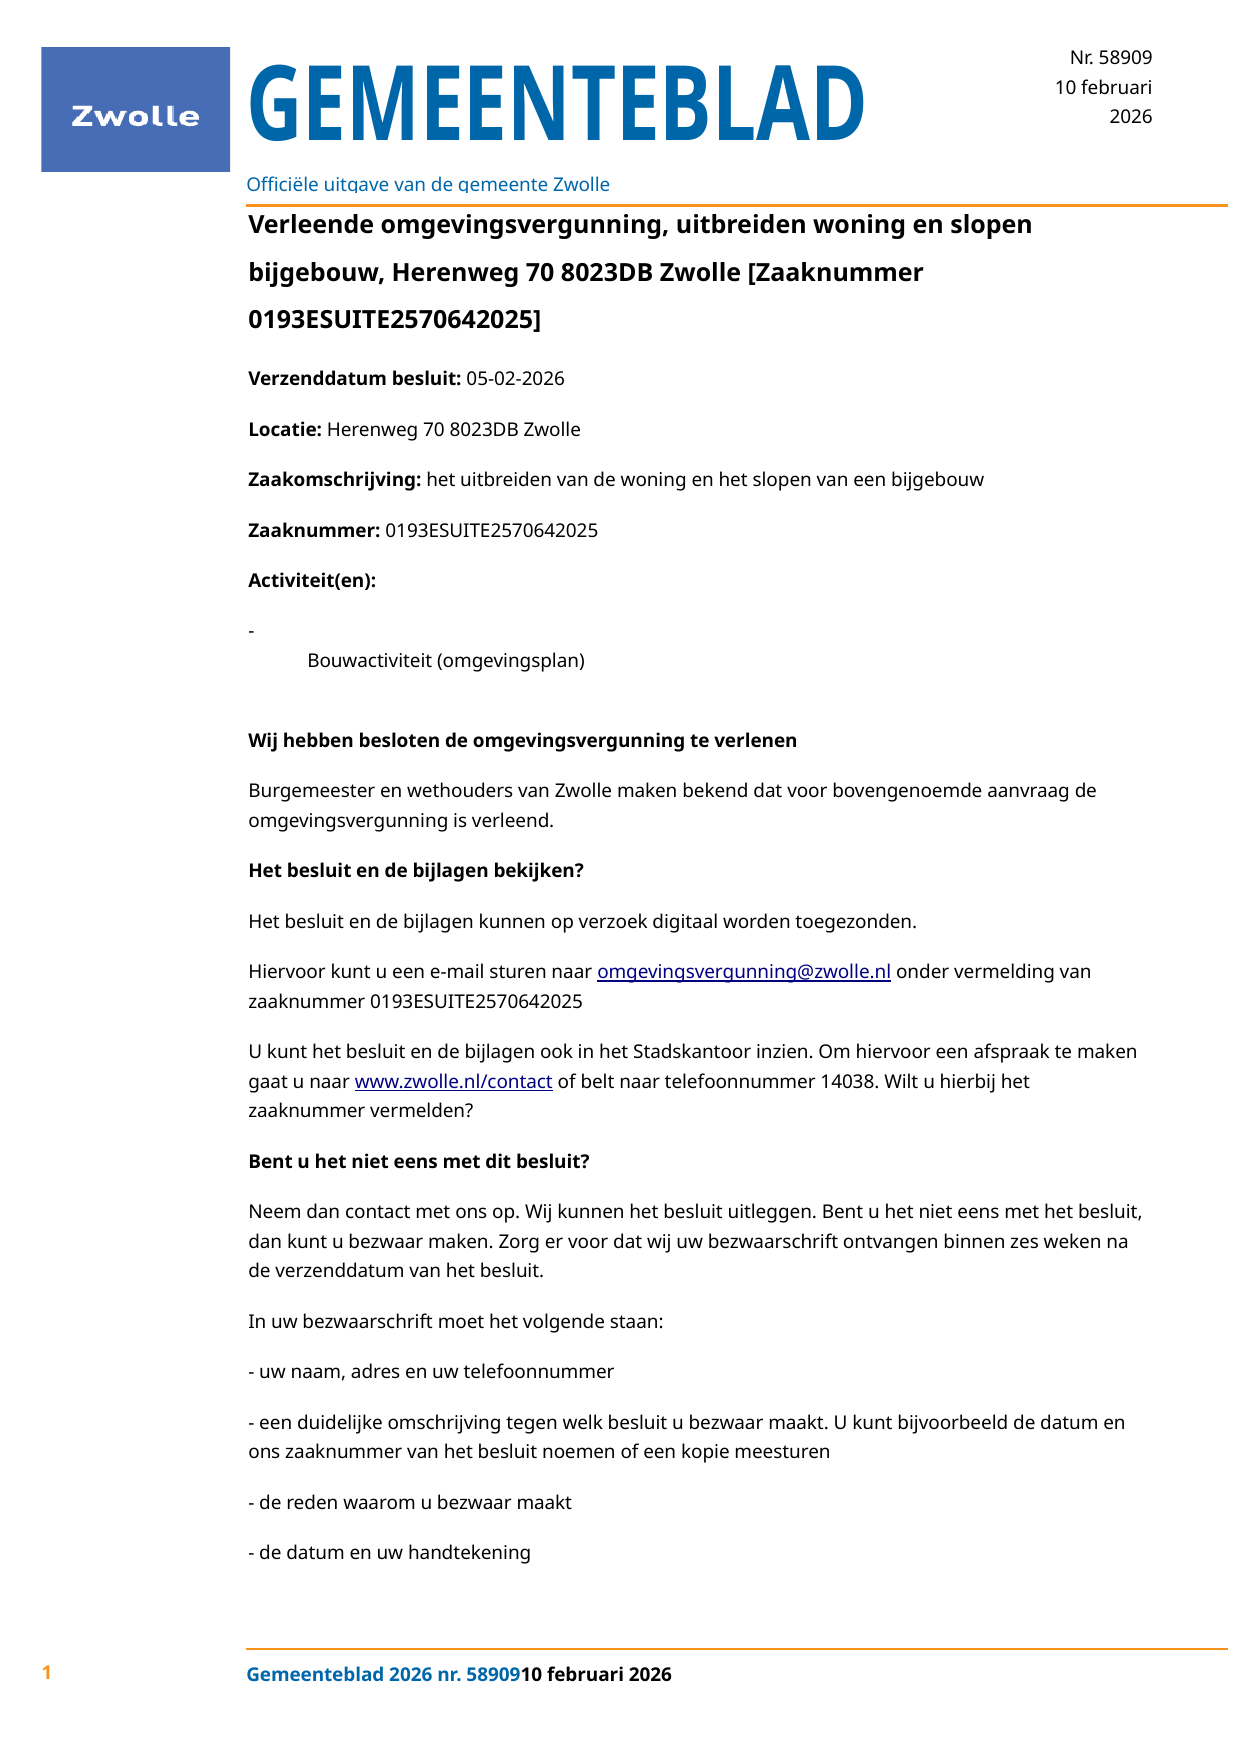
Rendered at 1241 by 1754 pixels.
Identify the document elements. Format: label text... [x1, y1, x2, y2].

text Bent u het niet eens met dit besluit? [248, 1148, 1152, 1174]
text Verleende omgevingsvergunning, uitbreiden woning en slopen bijgebouw, Herenweg 70 8023DB Zwolle [Zaaknummer 0193ESUITE2570642025] [248, 207, 1152, 336]
text Zaaknummer: 0193ESUITE2570642025 [248, 517, 1152, 542]
text Burgemeester en wethouders van Zwolle maken bekend dat voor bovengenoemde aanvraag de omgevingsvergunning is verleend. [248, 778, 1152, 833]
text Hiervoor kunt u een e-mail sturen naar omgevingsvergunning@zwolle.nl onder vermelding van zaaknummer 0193ESUITE2570642025 [248, 958, 1152, 1014]
text Wij hebben besloten de omgevingsvergunning te verlenen [248, 727, 1152, 753]
text - uw naam, adres en uw telefoonnummer [248, 1358, 1152, 1384]
text Het besluit en de bijlagen kunnen op verzoek digitaal worden toegezonden. [248, 908, 1152, 934]
text - de datum en uw handtekening [248, 1539, 1152, 1565]
text Zaakomschrijving: het uitbreiden van de woning en het slopen van een bijgebouw [248, 466, 1152, 492]
text Het besluit en de bijlagen bekijken? [248, 858, 1152, 883]
text - een duidelijke omschrijving tegen welk besluit u bezwaar maakt. U kunt bijvoorbeeld de datum en ons zaaknummer van het besluit noemen of een kopie meesturen [248, 1409, 1152, 1464]
text - de reden waarom u bezwaar maakt [248, 1489, 1152, 1514]
list Bouwactiviteit (omgevingsplan) [248, 647, 1152, 673]
text Neem dan contact met ons op. Wij kunnen het besluit uitleggen. Bent u het niet eens met het besluit, dan kunt u bezwaar maken. Zorg er voor dat wij uw bezwaarschrift ontvangen binnen zes weken na de verzenddatum van het besluit. [248, 1198, 1152, 1283]
text Verzenddatum besluit: 05-02-2026 [248, 366, 1152, 391]
text Activiteit(en): [248, 567, 1152, 593]
text In uw bezwaarschrift moet het volgende staan: [248, 1308, 1152, 1334]
text Locatie: Herenweg 70 8023DB Zwolle [248, 416, 1152, 442]
picture [41, 47, 231, 172]
text U kunt het besluit en de bijlagen ook in het Stadskantoor inzien. Om hiervoor een afspraak te maken gaat u naar www.zwolle.nl/contact of belt naar telefoonnummer 14038. Wilt u hierbij het zaaknummer vermelden? [248, 1038, 1152, 1123]
